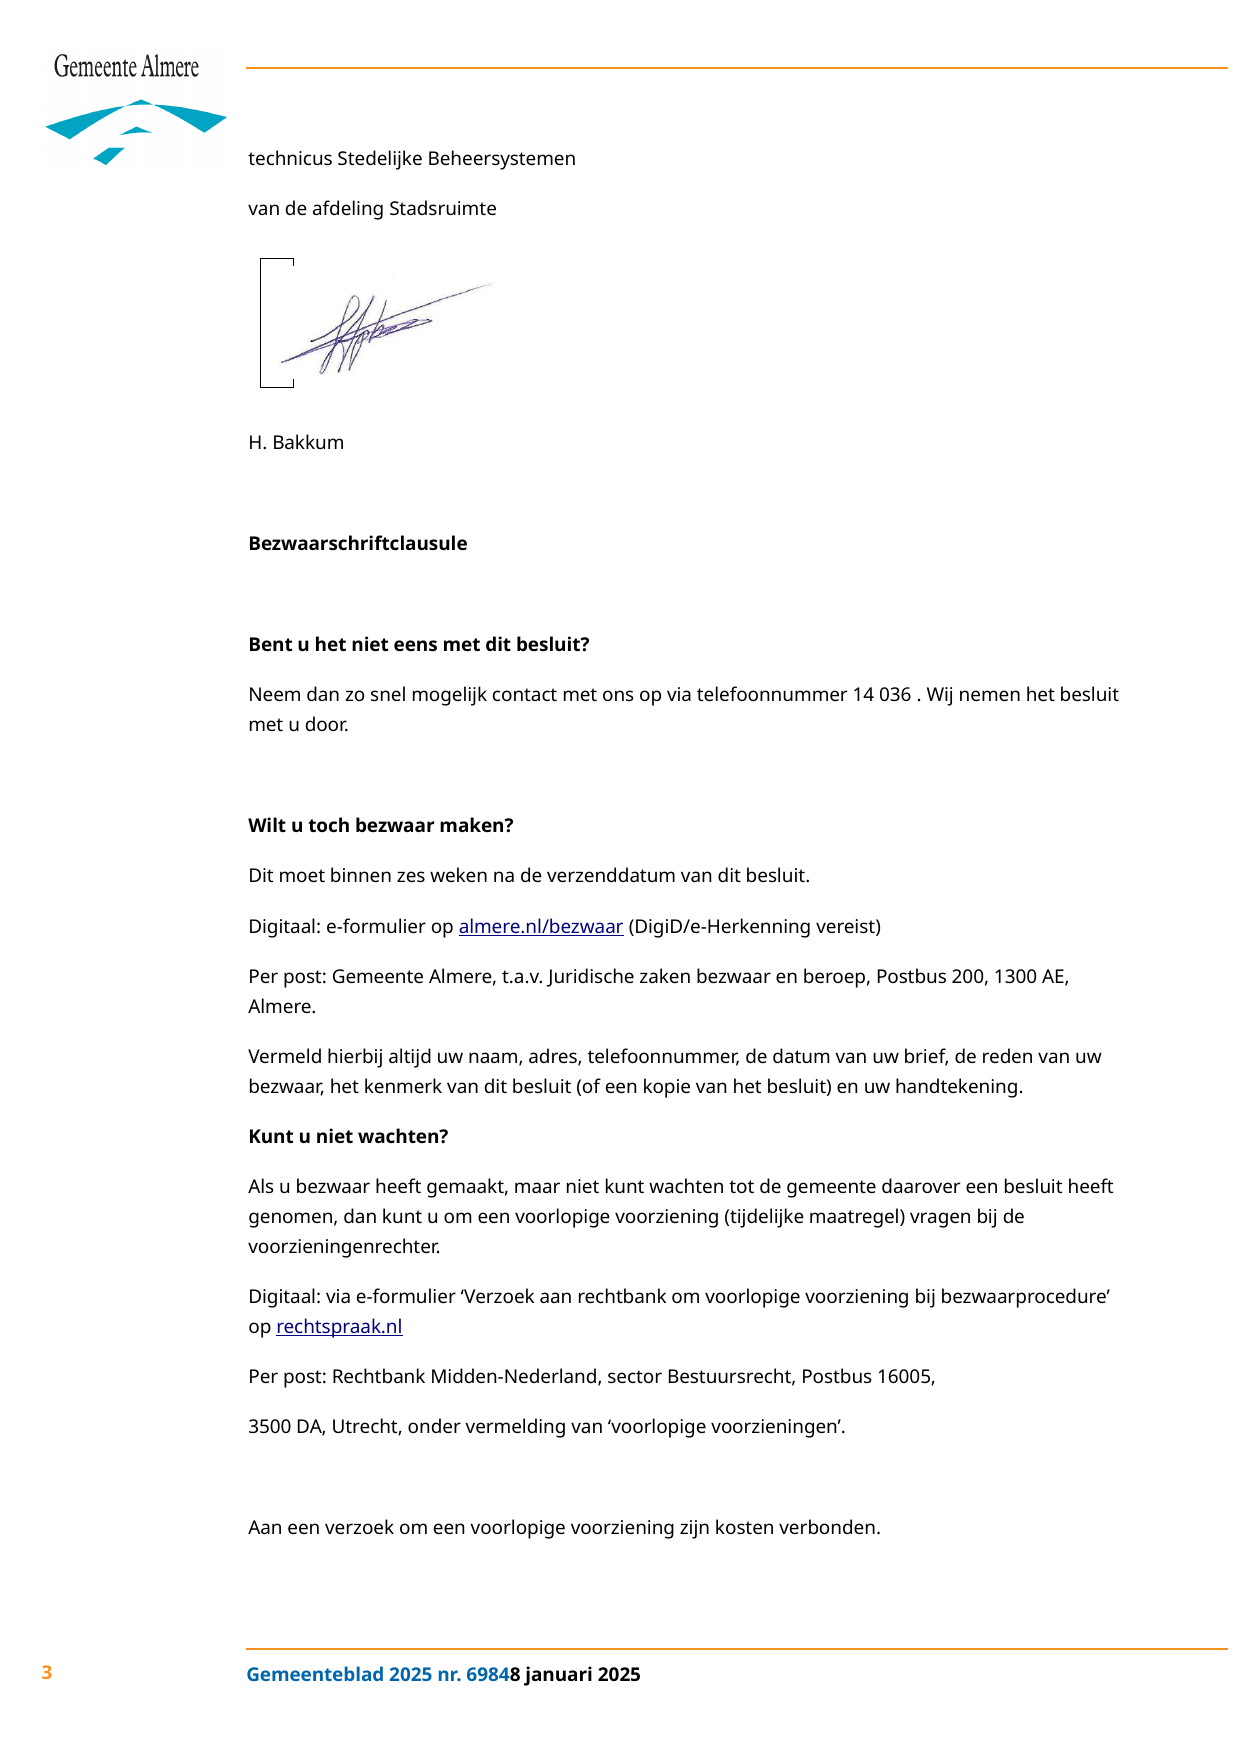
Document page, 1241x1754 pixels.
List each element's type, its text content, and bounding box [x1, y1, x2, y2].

text technicus Stedelijke Beheersystemen [248, 145, 1152, 171]
text 3500 DA, Utrecht, onder vermelding van ‘voorlopige voorzieningen’. [248, 1414, 1152, 1439]
picture [268, 266, 499, 379]
text Vermeld hierbij altijd uw naam, adres, telefoonnummer, de datum van uw brief, de reden van uw bezwaar, het kenmerk van dit besluit (of een kopie van het besluit) en uw handtekening. [248, 1043, 1152, 1099]
text van de afdeling Stadsruimte [248, 196, 1152, 221]
text Wilt u toch bezwaar maken? [248, 812, 1152, 838]
text Dit moet binnen zes weken na de verzenddatum van dit besluit. [248, 862, 1152, 888]
text Bent u het niet eens met dit besluit? [248, 631, 1152, 657]
text H. Bakkum [248, 429, 1152, 455]
text Digitaal: via e-formulier ‘Verzoek aan rechtbank om voorlopige voorziening bij bezwaarprocedure’ op rechtspraak.nl [248, 1283, 1152, 1339]
text Neem dan zo snel mogelijk contact met ons op via telefoonnummer 14 036 . Wij nemen het besluit met u door. [248, 682, 1152, 737]
text Per post: Rechtbank Midden-Nederland, sector Bestuursrecht, Postbus 16005, [248, 1363, 1152, 1389]
text Bezwaarschriftclausule [248, 530, 1152, 556]
text Als u bezwaar heeft gemaakt, maar niet kunt wachten tot de gemeente daarover een besluit heeft genomen, dan kunt u om een voorlopige voorziening (tijdelijke maatregel) vragen bij de voorzieningenrechter. [248, 1174, 1152, 1259]
text Per post: Gemeente Almere, t.a.v. Juridische zaken bezwaar en beroep, Postbus 200, 1300 AE, Almere. [248, 963, 1152, 1019]
picture [41, 47, 231, 172]
text Aan een verzoek om een voorlopige voorziening zijn kosten verbonden. [248, 1514, 1152, 1540]
text Kunt u niet wachten? [248, 1123, 1152, 1149]
text Digitaal: e-formulier op almere.nl/bezwaar (DigiD/e-Herkenning vereist) [248, 913, 1152, 939]
